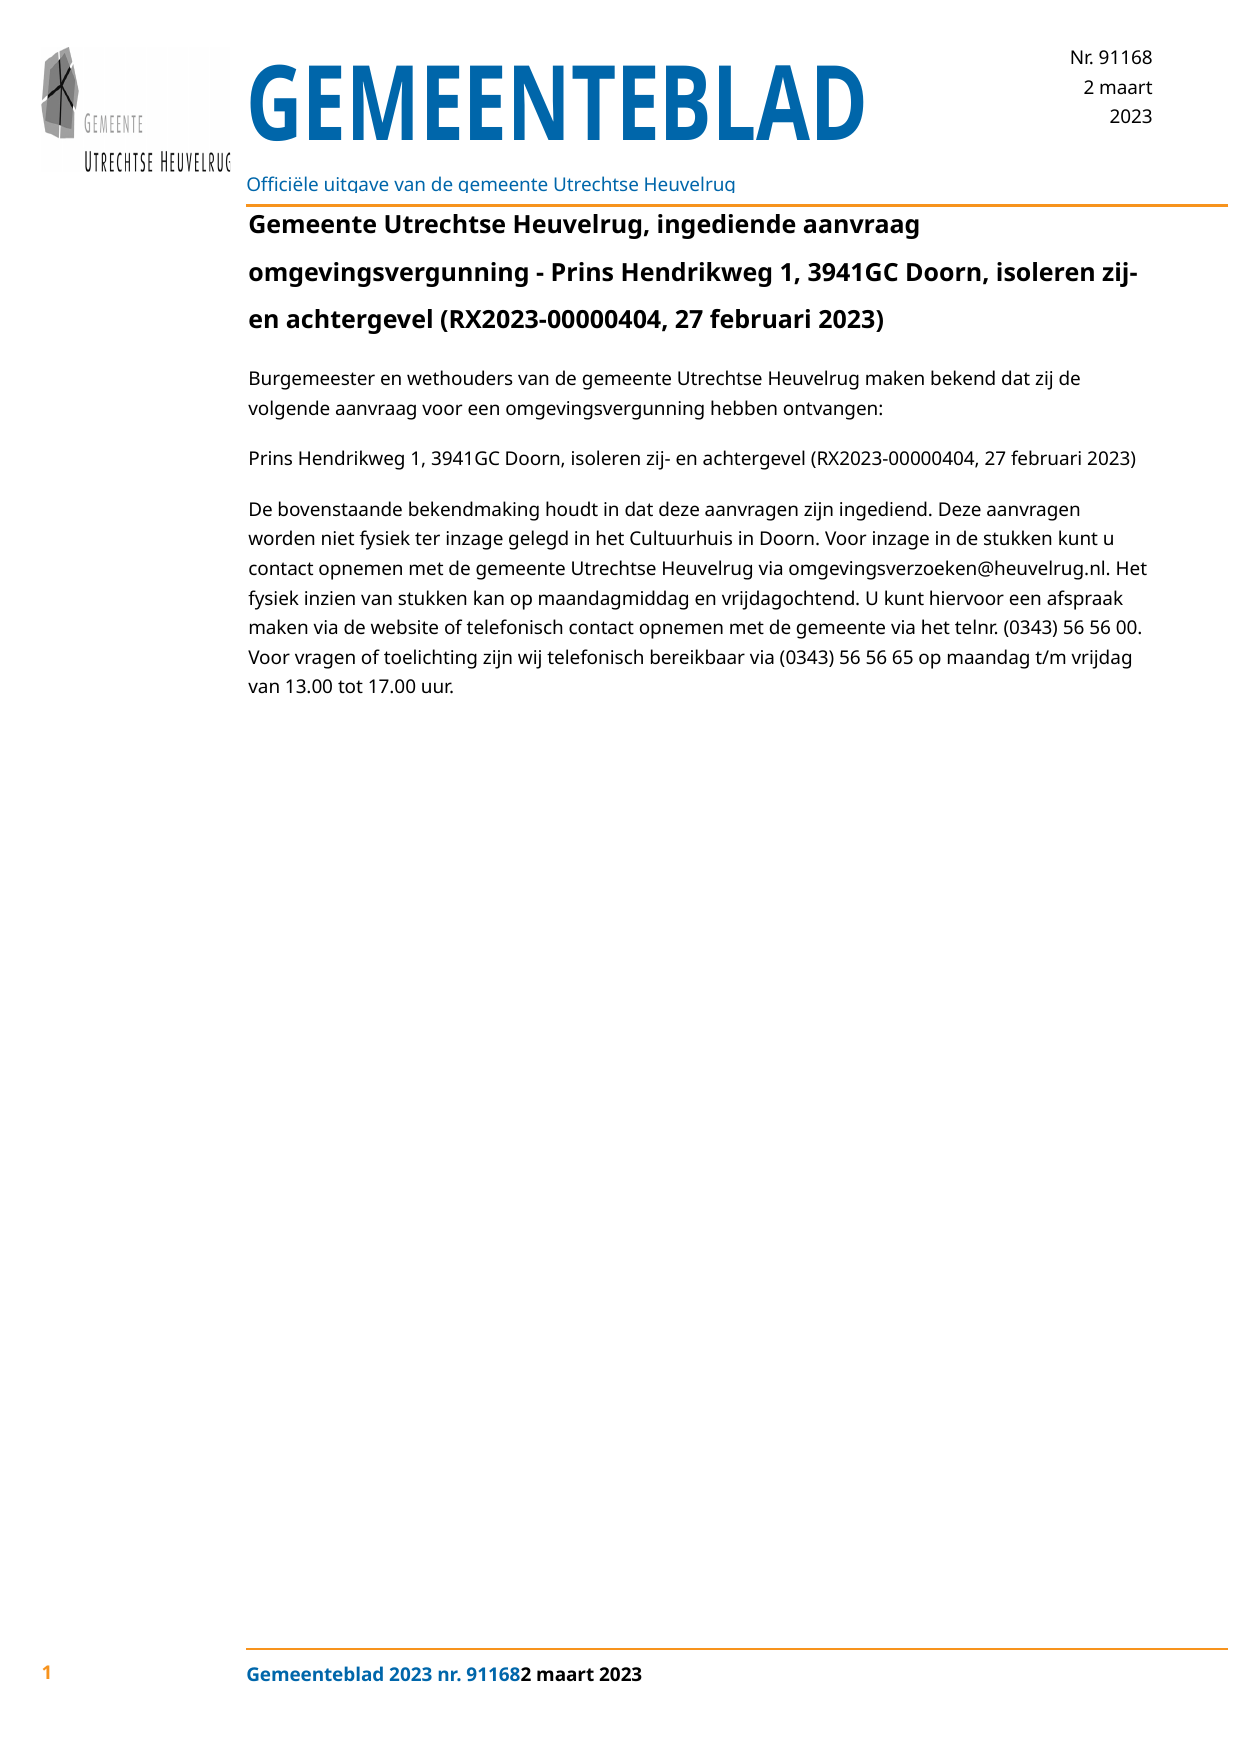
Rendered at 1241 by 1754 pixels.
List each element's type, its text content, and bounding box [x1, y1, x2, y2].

picture [41, 47, 231, 172]
text De bovenstaande bekendmaking houdt in dat deze aanvragen zijn ingediend. Deze aanvragen worden niet fysiek ter inzage gelegd in het Cultuurhuis in Doorn. Voor inzage in de stukken kunt u contact opnemen met de gemeente Utrechtse Heuvelrug via omgevingsverzoeken@heuvelrug.nl. Het fysiek inzien van stukken kan op maandagmiddag en vrijdagochtend. U kunt hiervoor een afspraak maken via de website of telefonisch contact opnemen met de gemeente via het telnr. (0343) 56 56 00. Voor vragen of toelichting zijn wij telefonisch bereikbaar via (0343) 56 56 65 op maandag t/m vrijdag van 13.00 tot 17.00 uur. [248, 496, 1152, 699]
text Burgemeester en wethouders van de gemeente Utrechtse Heuvelrug maken bekend dat zij de volgende aanvraag voor een omgevingsvergunning hebben ontvangen: [248, 366, 1152, 421]
text Prins Hendrikweg 1, 3941GC Doorn, isoleren zij- en achtergevel (RX2023-00000404, 27 februari 2023) [248, 446, 1152, 471]
text Gemeente Utrechtse Heuvelrug, ingediende aanvraag omgevingsvergunning - Prins Hendrikweg 1, 3941GC Doorn, isoleren zij- en achtergevel (RX2023-00000404, 27 februari 2023) [248, 207, 1152, 336]
